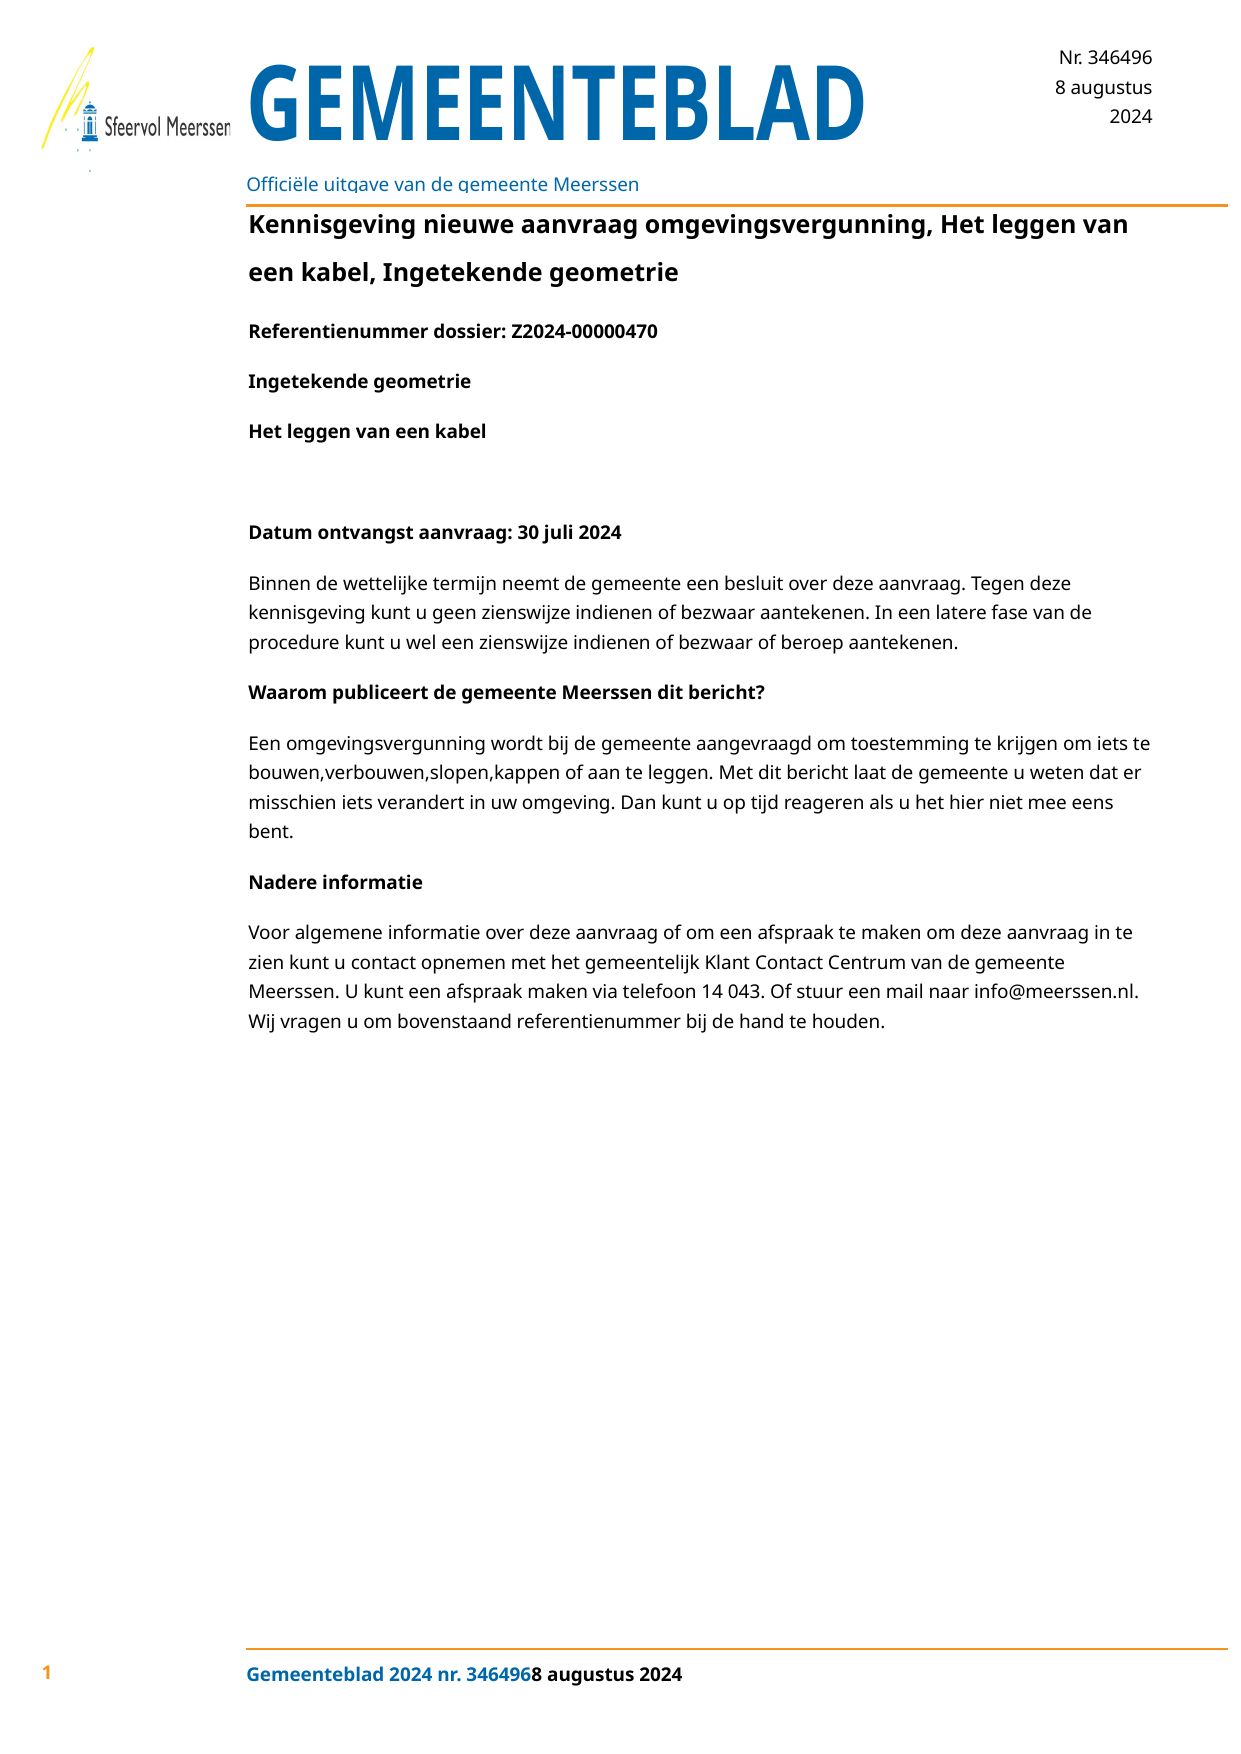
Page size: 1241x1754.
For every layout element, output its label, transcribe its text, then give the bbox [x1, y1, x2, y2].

text Kennisgeving nieuwe aanvraag omgevingsvergunning, Het leggen van een kabel, Ingetekende geometrie [248, 207, 1152, 288]
text Binnen de wettelijke termijn neemt de gemeente een besluit over deze aanvraag. Tegen deze kennisgeving kunt u geen zienswijze indienen of bezwaar aantekenen. In een latere fase van de procedure kunt u wel een zienswijze indienen of bezwaar of beroep aantekenen. [248, 570, 1152, 655]
text Ingetekende geometrie [248, 368, 1152, 394]
text Datum ontvangst aanvraag: 30 juli 2024 [248, 519, 1152, 545]
picture [41, 47, 231, 172]
text Het leggen van een kabel [248, 419, 1152, 444]
text Nadere informatie [248, 869, 1152, 895]
text Referentienummer dossier: Z2024-00000470 [248, 318, 1152, 344]
text Voor algemene informatie over deze aanvraag of om een afspraak te maken om deze aanvraag in te zien kunt u contact opnemen met het gemeentelijk Klant Contact Centrum van de gemeente Meerssen. U kunt een afspraak maken via telefoon 14 043. Of stuur een mail naar info@meerssen.nl. Wij vragen u om bovenstaand referentienummer bij de hand te houden. [248, 919, 1152, 1034]
text Waarom publiceert de gemeente Meerssen dit bericht? [248, 679, 1152, 705]
text Een omgevingsvergunning wordt bij de gemeente aangevraagd om toestemming te krijgen om iets te bouwen,verbouwen,slopen,kappen of aan te leggen. Met dit bericht laat de gemeente u weten dat er misschien iets verandert in uw omgeving. Dan kunt u op tijd reageren als u het hier niet mee eens bent. [248, 730, 1152, 844]
